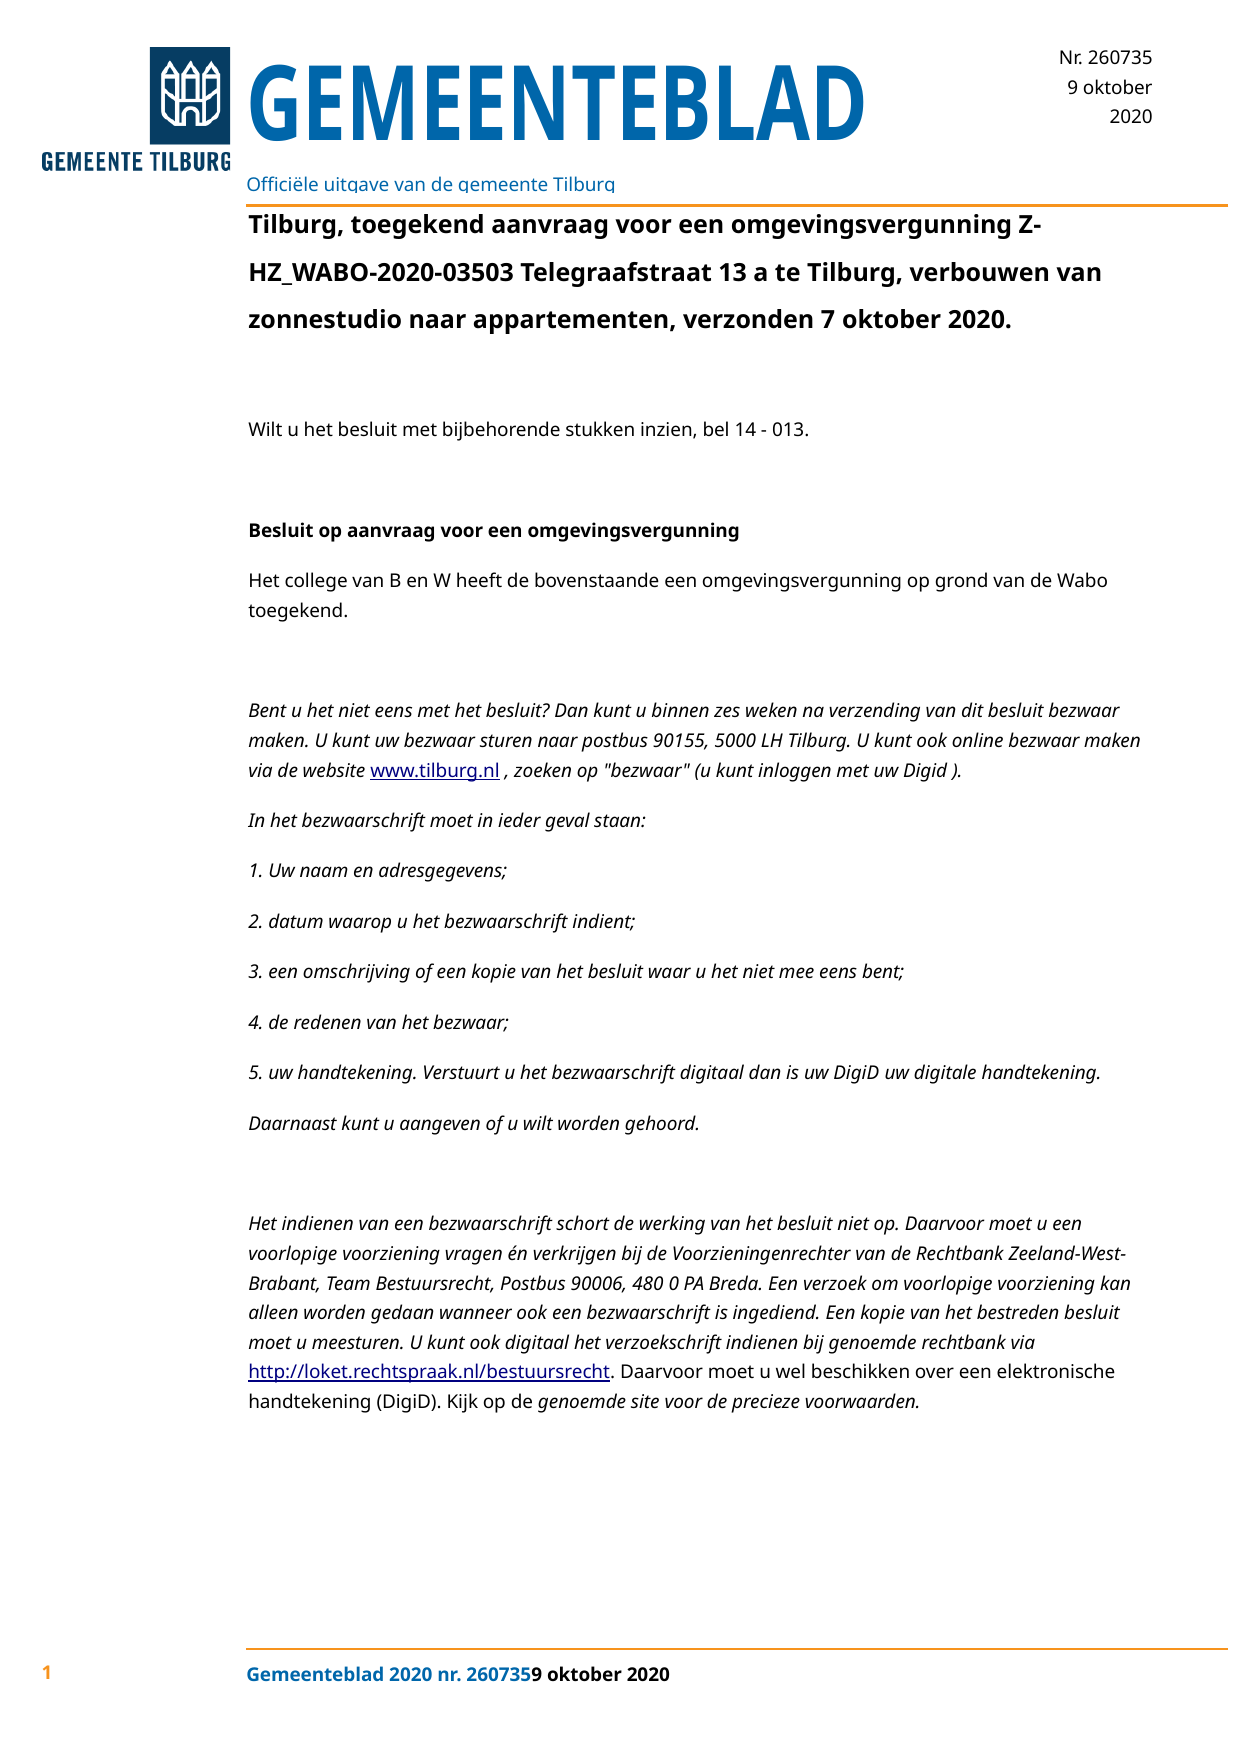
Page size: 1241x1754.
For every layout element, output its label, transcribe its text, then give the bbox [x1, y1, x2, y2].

text In het bezwaarschrift moet in ieder geval staan: [248, 807, 1152, 833]
text 4. de redenen van het bezwaar; [248, 1009, 1152, 1034]
picture [41, 47, 231, 172]
text Daarnaast kunt u aangeven of u wilt worden gehoord. [248, 1110, 1152, 1135]
text 1. Uw naam en adresgegevens; [248, 858, 1152, 883]
text Tilburg, toegekend aanvraag voor een omgevingsvergunning Z-HZ_WABO-2020-03503 Telegraafstraat 13 a te Tilburg, verbouwen van zonnestudio naar appartementen, verzonden 7 oktober 2020. [248, 207, 1152, 336]
text 2. datum waarop u het bezwaarschrift indient; [248, 908, 1152, 934]
text Het college van B en W heeft de bovenstaande een omgevingsvergunning op grond van de Wabo toegekend. [248, 567, 1152, 622]
text 5. uw handtekening. Verstuurt u het bezwaarschrift digitaal dan is uw DigiD uw digitale handtekening. [248, 1059, 1152, 1085]
text Wilt u het besluit met bijbehorende stukken inzien, bel 14 - 013. [248, 416, 1152, 442]
text 3. een omschrijving of een kopie van het besluit waar u het niet mee eens bent; [248, 958, 1152, 984]
text Bent u het niet eens met het besluit? Dan kunt u binnen zes weken na verzending van dit besluit bezwaar maken. U kunt uw bezwaar sturen naar postbus 90155, 5000 LH Tilburg. U kunt ook online bezwaar maken via de website www.tilburg.nl , zoeken op "bezwaar" (u kunt inloggen met uw Digid ). [248, 698, 1152, 782]
text Besluit op aanvraag voor een omgevingsvergunning [248, 517, 1152, 542]
text Het indienen van een bezwaarschrift schort de werking van het besluit niet op. Daarvoor moet u een voorlopige voorziening vragen én verkrijgen bij de Voorzieningenrechter van de Rechtbank Zeeland-West-Brabant, Team Bestuursrecht, Postbus 90006, 480 0 PA Breda. Een verzoek om voorlopige voorziening kan alleen worden gedaan wanneer ook een bezwaarschrift is ingediend. Een kopie van het bestreden besluit moet u meesturen. U kunt ook digitaal het verzoekschrift indienen bij genoemde rechtbank via http://loket.rechtspraak.nl/bestuursrecht. Daarvoor moet u wel beschikken over een elektronische handtekening (DigiD). Kijk op de genoemde site voor de precieze voorwaarden. [248, 1211, 1152, 1414]
